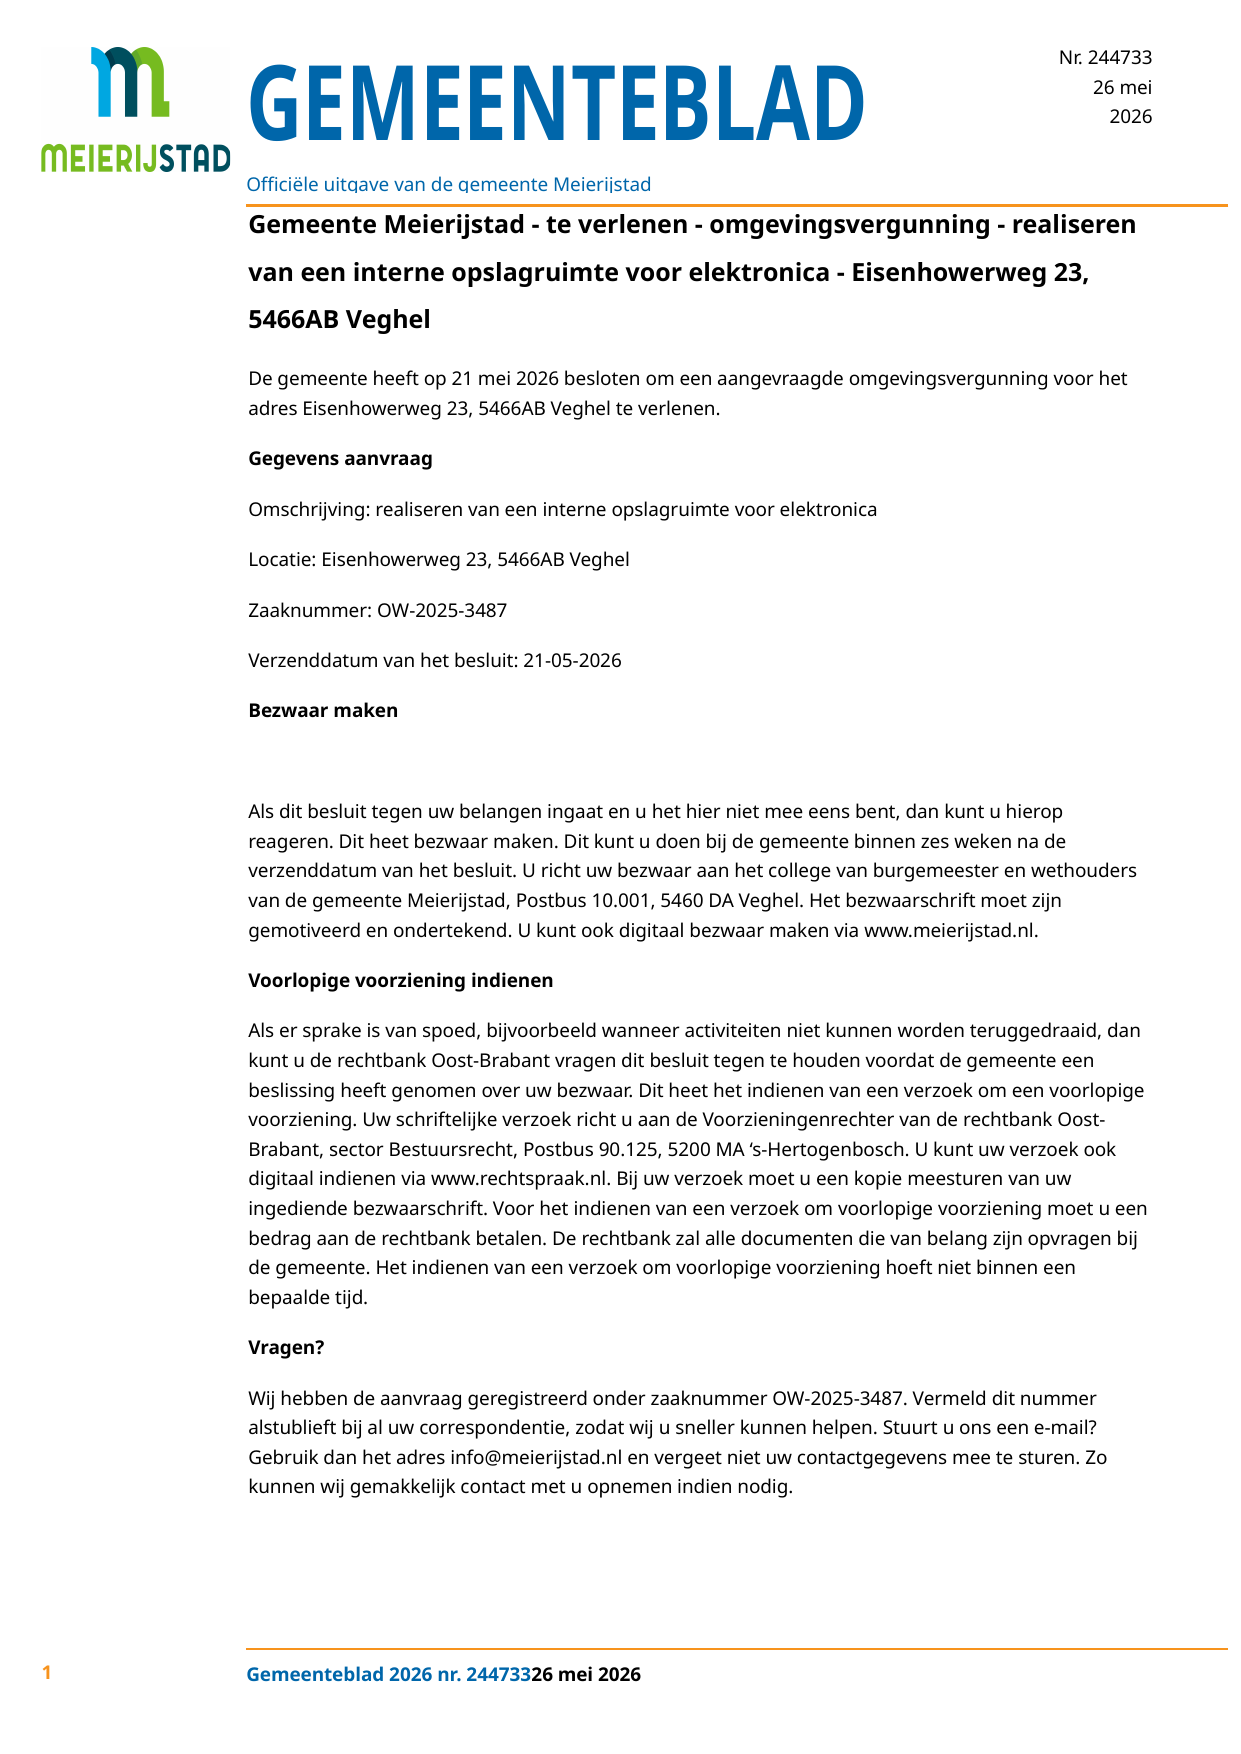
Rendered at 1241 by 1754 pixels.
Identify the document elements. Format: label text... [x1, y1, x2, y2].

text Wij hebben de aanvraag geregistreerd onder zaaknummer OW-2025-3487. Vermeld dit nummer alstublieft bij al uw correspondentie, zodat wij u sneller kunnen helpen. Stuurt u ons een e-mail? Gebruik dan het adres info@meierijstad.nl en vergeet niet uw contactgegevens mee te sturen. Zo kunnen wij gemakkelijk contact met u opnemen indien nodig. [248, 1385, 1152, 1499]
text Voorlopige voorziening indienen [248, 967, 1152, 993]
text Als er sprake is van spoed, bijvoorbeeld wanneer activiteiten niet kunnen worden teruggedraaid, dan kunt u de rechtbank Oost-Brabant vragen dit besluit tegen te houden voordat de gemeente een beslissing heeft genomen over uw bezwaar. Dit heet het indienen van een verzoek om een voorlopige voorziening. Uw schriftelijke verzoek richt u aan de Voorzieningenrechter van de rechtbank Oost-Brabant, sector Bestuursrecht, Postbus 90.125, 5200 MA ‘s-Hertogenbosch. U kunt uw verzoek ook digitaal indienen via www.rechtspraak.nl. Bij uw verzoek moet u een kopie meesturen van uw ingediende bezwaarschrift. Voor het indienen van een verzoek om voorlopige voorziening moet u een bedrag aan de rechtbank betalen. De rechtbank zal alle documenten die van belang zijn opvragen bij de gemeente. Het indienen van een verzoek om voorlopige voorziening hoeft niet binnen een bepaalde tijd. [248, 1018, 1152, 1309]
text Locatie: Eisenhowerweg 23, 5466AB Veghel [248, 546, 1152, 572]
text Vragen? [248, 1334, 1152, 1360]
text Bezwaar maken [248, 698, 1152, 723]
text Zaaknummer: OW-2025-3487 [248, 597, 1152, 622]
text Als dit besluit tegen uw belangen ingaat en u het hier niet mee eens bent, dan kunt u hierop reageren. Dit heet bezwaar maken. Dit kunt u doen bij de gemeente binnen zes weken na de verzenddatum van het besluit. U richt uw bezwaar aan het college van burgemeester en wethouders van de gemeente Meierijstad, Postbus 10.001, 5460 DA Veghel. Het bezwaarschrift moet zijn gemotiveerd en ondertekend. U kunt ook digitaal bezwaar maken via www.meierijstad.nl. [248, 798, 1152, 942]
text Verzenddatum van het besluit: 21-05-2026 [248, 647, 1152, 673]
picture [41, 47, 231, 172]
text Gegevens aanvraag [248, 446, 1152, 471]
text Omschrijving: realiseren van een interne opslagruimte voor elektronica [248, 496, 1152, 522]
text De gemeente heeft op 21 mei 2026 besloten om een aangevraagde omgevingsvergunning voor het adres Eisenhowerweg 23, 5466AB Veghel te verlenen. [248, 366, 1152, 421]
text Gemeente Meierijstad - te verlenen - omgevingsvergunning - realiseren van een interne opslagruimte voor elektronica - Eisenhowerweg 23, 5466AB Veghel [248, 207, 1152, 336]
